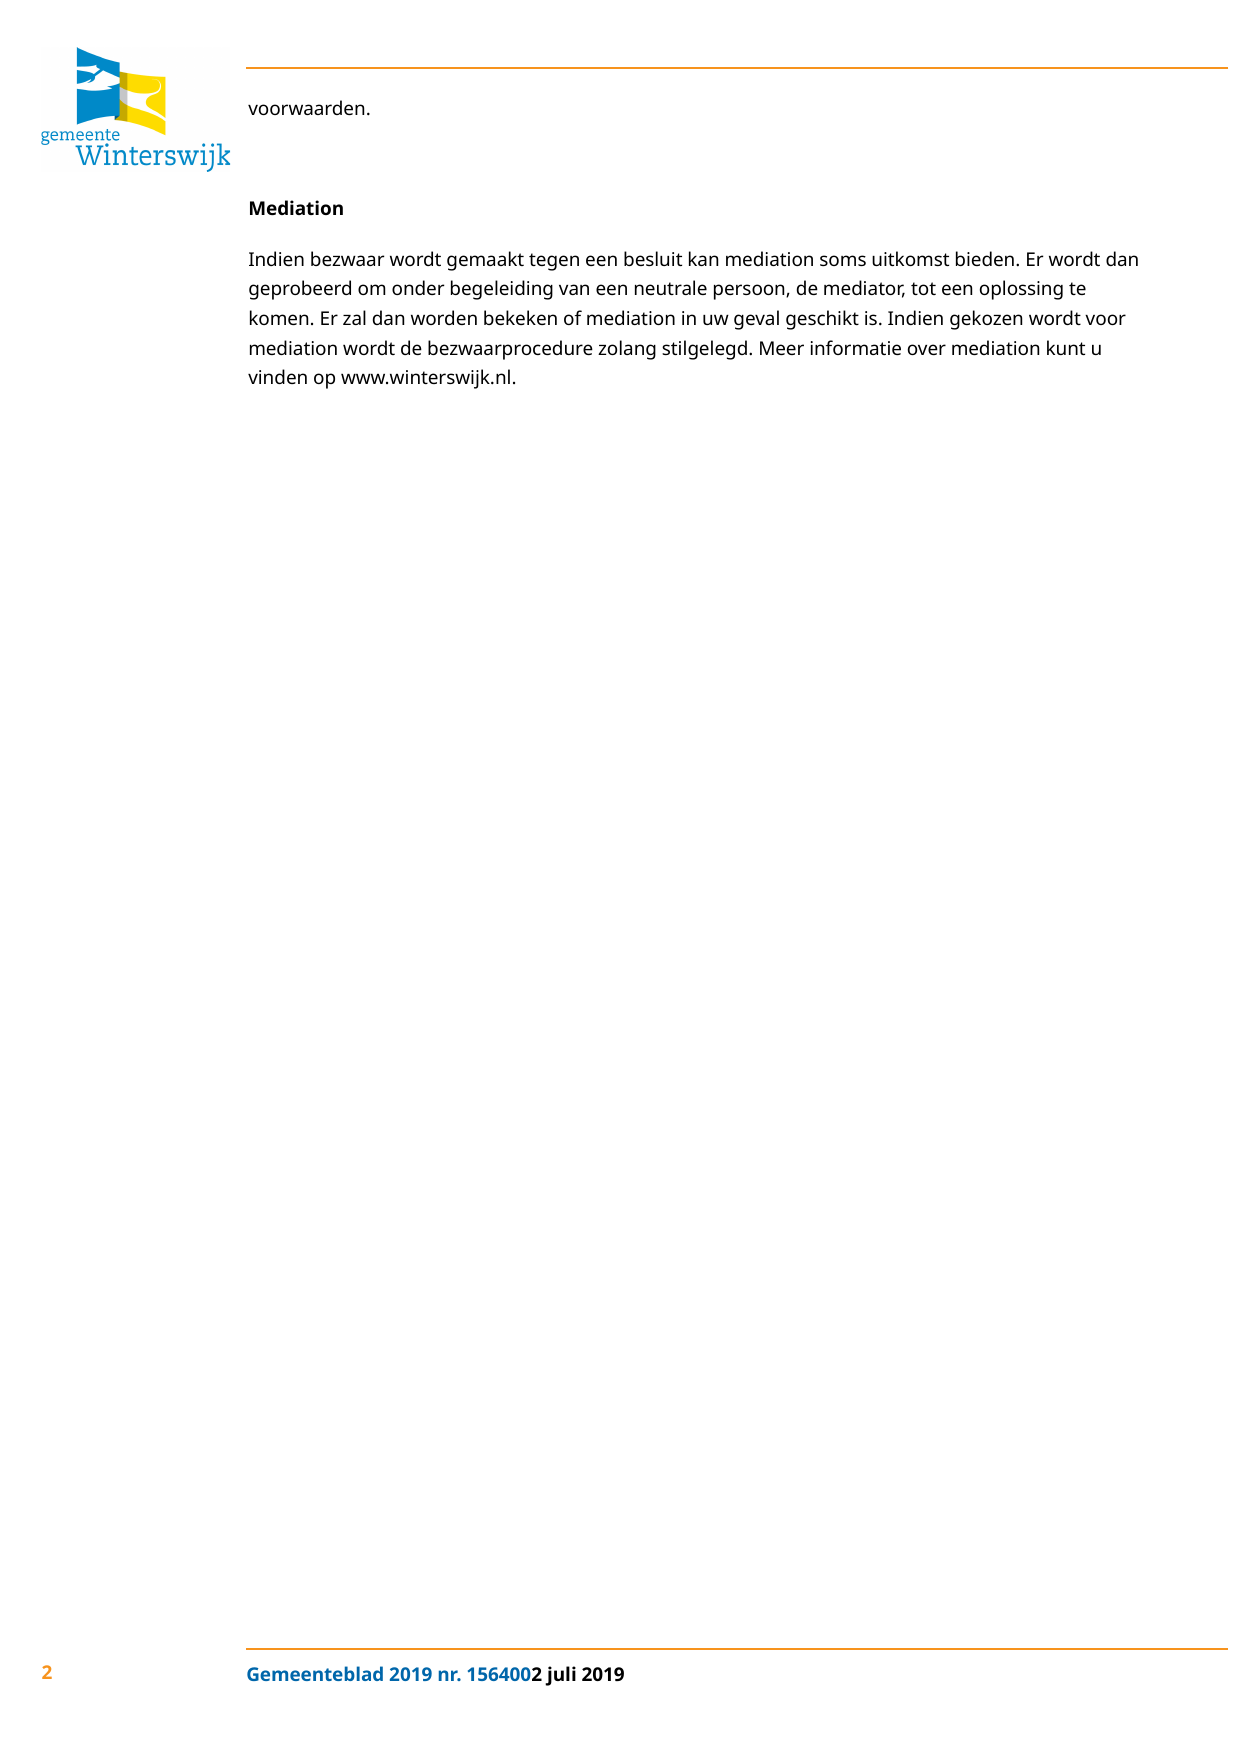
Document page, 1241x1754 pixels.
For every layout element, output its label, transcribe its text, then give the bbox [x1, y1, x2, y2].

text Mediation [248, 196, 1152, 221]
picture [41, 47, 231, 172]
picture [225, 153, 231, 162]
text voorwaarden. [248, 95, 1152, 121]
text Indien bezwaar wordt gemaakt tegen een besluit kan mediation soms uitkomst bieden. Er wordt dan geprobeerd om onder begeleiding van een neutrale persoon, de mediator, tot een oplossing te komen. Er zal dan worden bekeken of mediation in uw geval geschikt is. Indien gekozen wordt voor mediation wordt de bezwaarprocedure zolang stilgelegd. Meer informatie over mediation kunt u vinden op www.winterswijk.nl. [248, 246, 1152, 390]
